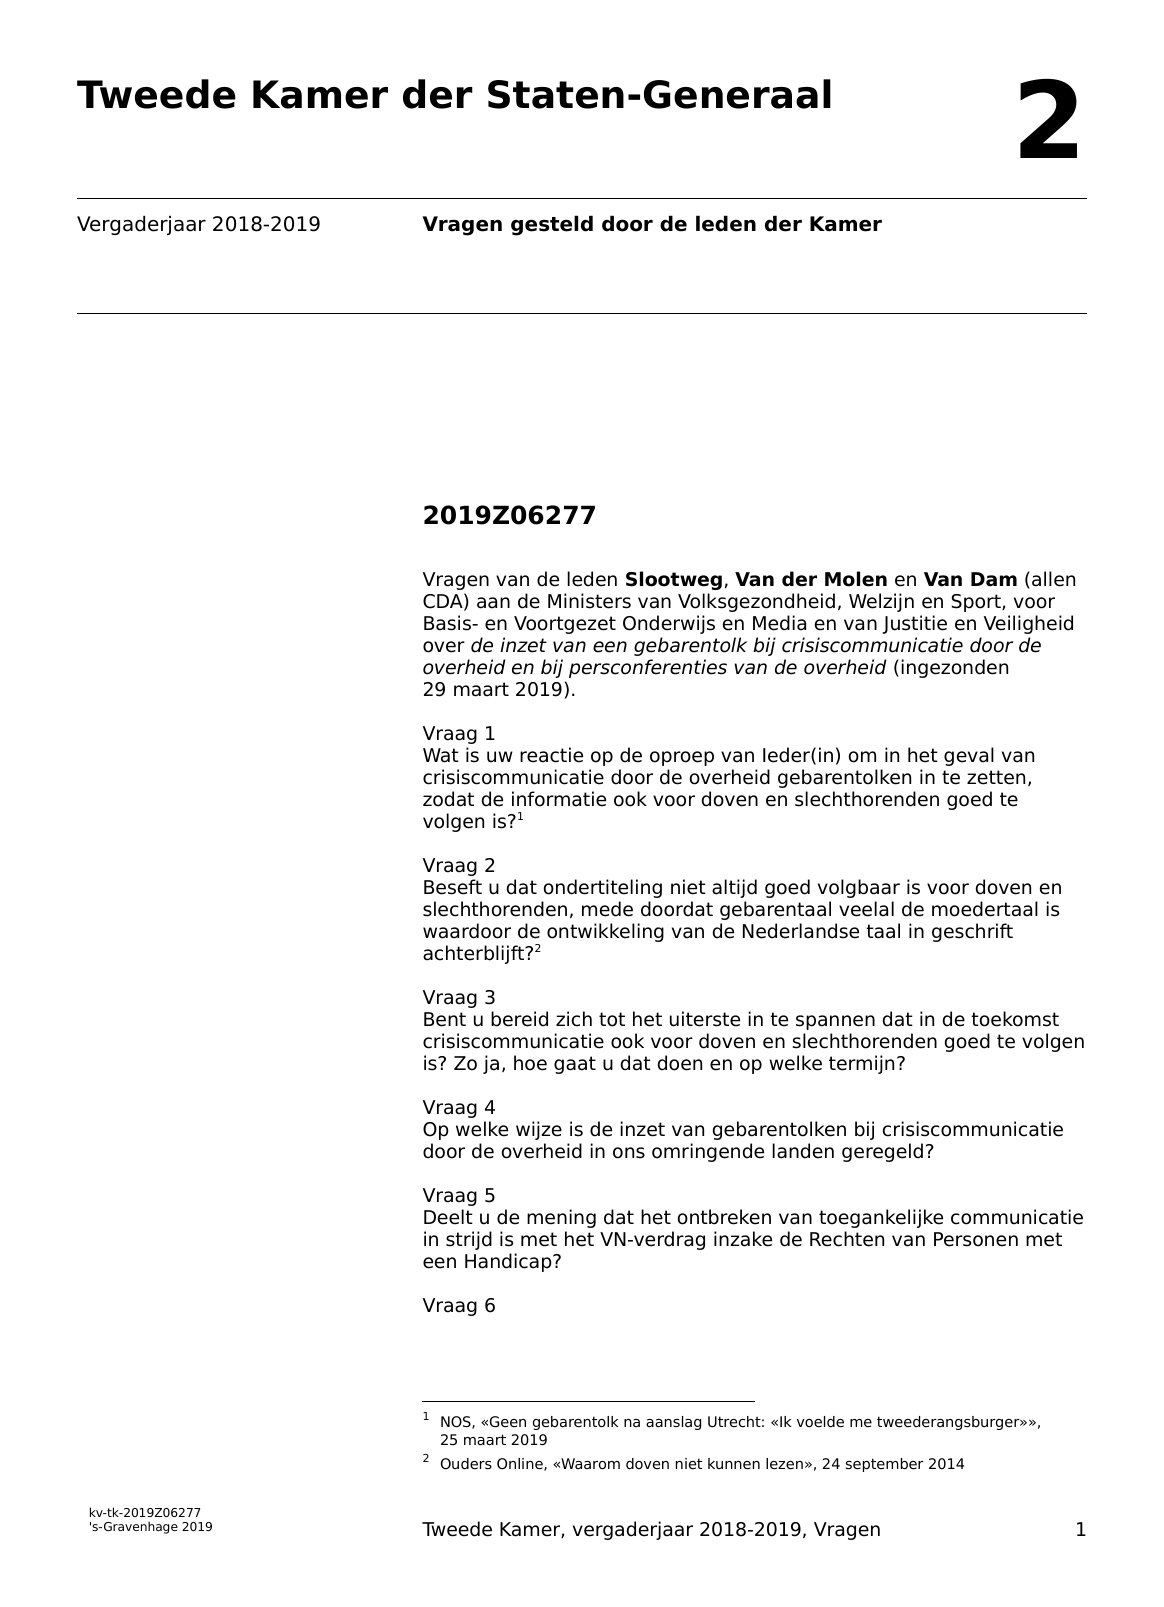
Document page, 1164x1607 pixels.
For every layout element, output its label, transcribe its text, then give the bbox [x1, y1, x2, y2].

text Vraag 1 [422, 723, 1087, 745]
text Beseft u dat ondertiteling niet altijd goed volgbaar is voor doven en slechthorenden, mede doordat gebarentaal veelal de moedertaal is waardoor de ontwikkeling van de Nederlandse taal in geschrift achterblijft? [422, 877, 1087, 965]
text Vraag 4 [422, 1097, 1087, 1119]
table_header Tweede Kamer der Staten-Generaal [77, 59, 886, 198]
text NOS, «Geen gebarentolk na aanslag Utrecht: «Ik voelde me tweederangsburger»», 25 maart 2019 [422, 1410, 1087, 1449]
text 's-Gravenhage 2019 [88, 1520, 323, 1534]
text Ouders Online, «Waarom doven niet kunnen lezen», 24 september 2014 [422, 1452, 1087, 1474]
table_header 2 [886, 59, 1087, 198]
table_cell Vergaderjaar 2018-2019 [77, 199, 422, 313]
text Vraag 5 [422, 1185, 1087, 1207]
text 2019Z06277 [422, 501, 1087, 531]
text Deelt u de mening dat het ontbreken van toegankelijke communicatie in strijd is met het VN-verdrag inzake de Rechten van Personen met een Handicap? [422, 1207, 1087, 1273]
text Vraag 6 [422, 1295, 1087, 1317]
text Vragen van de leden Slootweg, Van der Molen en Van Dam (allen CDA) aan de Ministers van Volksgezondheid, Welzijn en Sport, voor Basis- en Voortgezet Onderwijs en Media en van Justitie en Veiligheid over de inzet van een gebarentolk bij crisiscommunicatie door de overheid en bij persconferenties van de overheid (ingezonden 29 maart 2019). [422, 569, 1087, 701]
text Vraag 2 [422, 855, 1087, 877]
text Wat is uw reactie op de oproep van Ieder(in) om in het geval van crisiscommunicatie door de overheid gebarentolken in te zetten, zodat de informatie ook voor doven en slechthorenden goed te volgen is? [422, 745, 1087, 833]
table_cell Vragen gesteld door de leden der Kamer [422, 199, 1087, 313]
text Op welke wijze is de inzet van gebarentolken bij crisiscommunicatie door de overheid in ons omringende landen geregeld? [422, 1119, 1087, 1163]
text Vraag 3 [422, 987, 1087, 1009]
text Bent u bereid zich tot het uiterste in te spannen dat in de toekomst crisiscommunicatie ook voor doven en slechthorenden goed te volgen is? Zo ja, hoe gaat u dat doen en op welke termijn? [422, 1009, 1087, 1075]
text kv-tk-2019Z06277 [88, 1506, 323, 1520]
